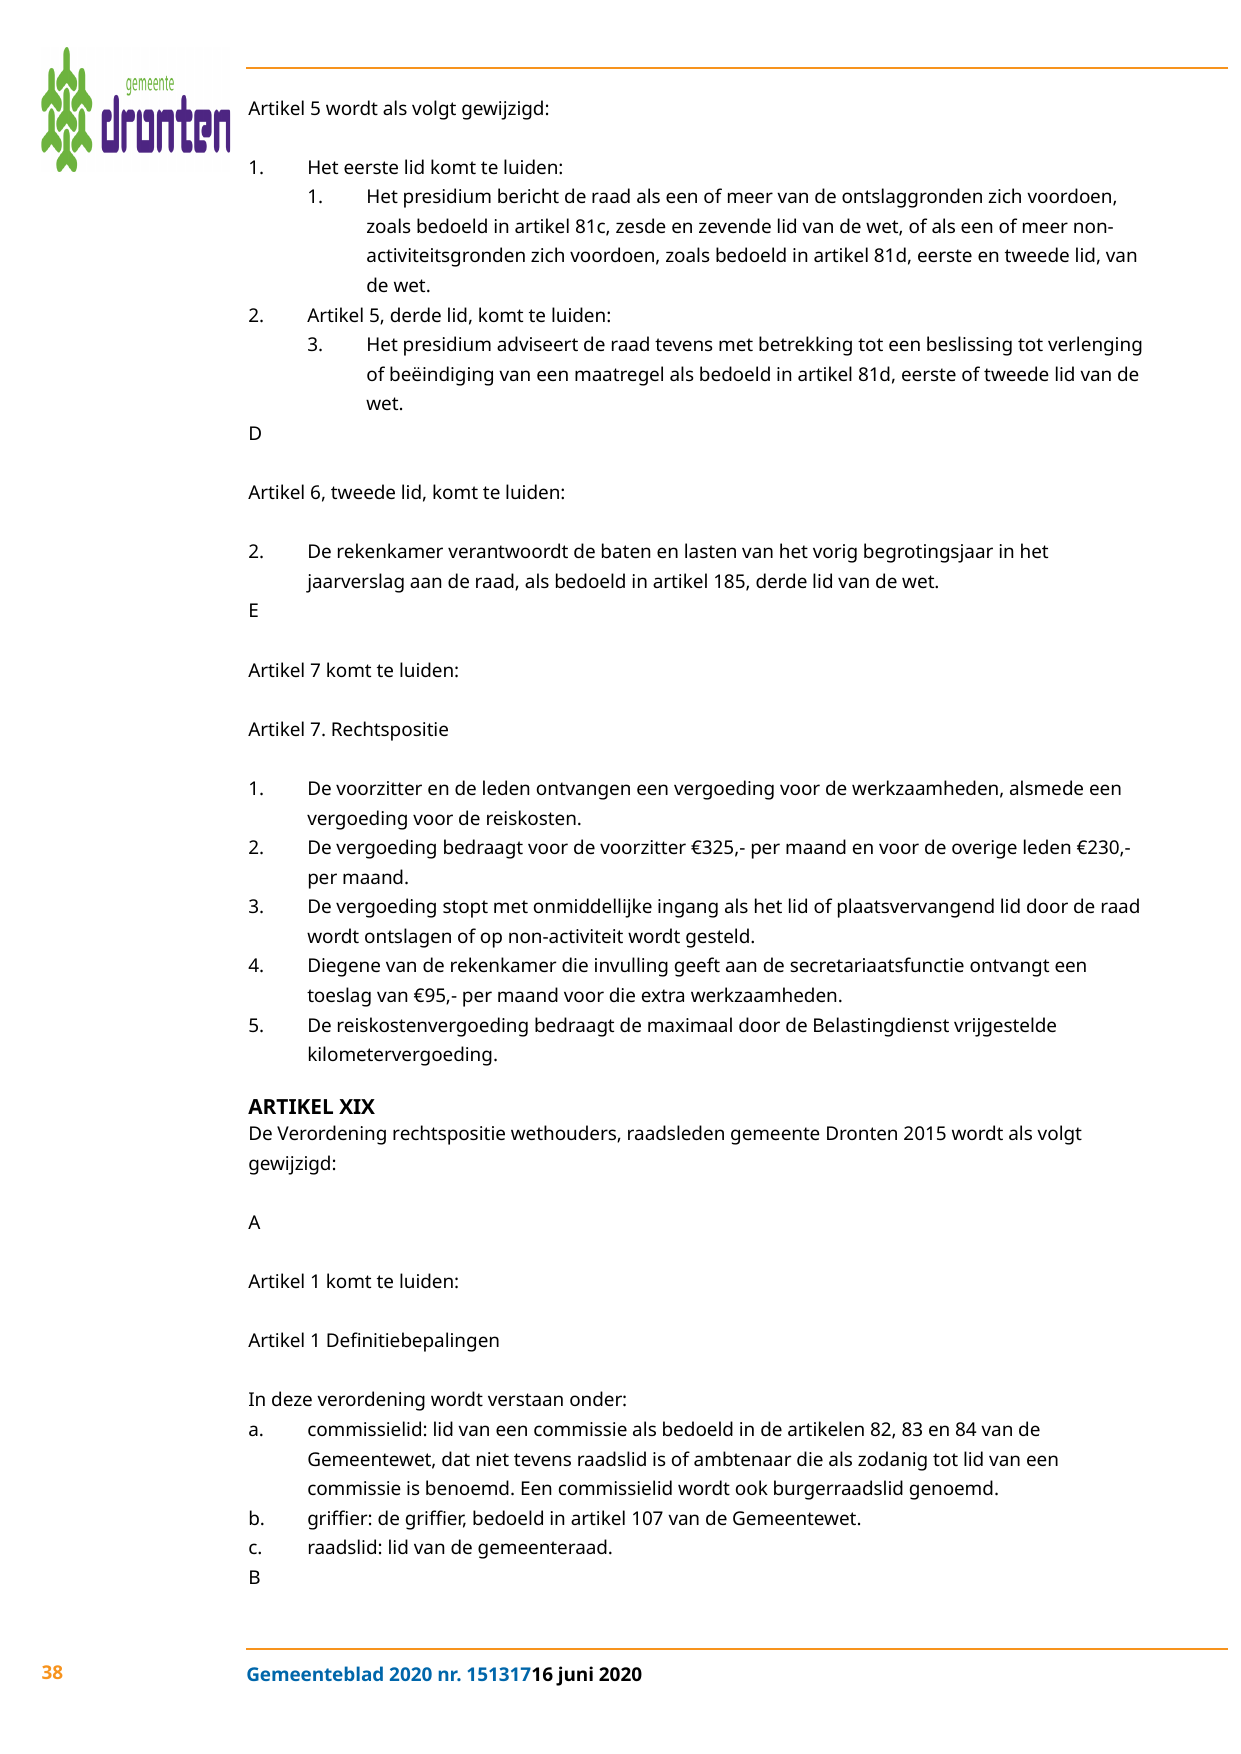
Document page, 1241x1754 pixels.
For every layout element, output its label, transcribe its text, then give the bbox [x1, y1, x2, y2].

list Het eerste lid komt te luiden: [248, 154, 1152, 180]
text In deze verordening wordt verstaan onder: [248, 1387, 1152, 1412]
list De voorzitter en de leden ontvangen een vergoeding voor de werkzaamheden, alsmede een vergoeding voor de reiskosten. [248, 775, 1152, 831]
text Artikel 6, tweede lid, komt te luiden: [248, 479, 1152, 505]
text A [248, 1209, 1152, 1235]
text D [248, 420, 1152, 446]
text E [248, 598, 1152, 623]
list Diegene van de rekenkamer die invulling geeft aan de secretariaatsfunctie ontvangt een toeslag van €95,- per maand voor die extra werkzaamheden. [248, 953, 1152, 1008]
list De rekenkamer verantwoordt de baten en lasten van het vorig begrotingsjaar in het jaarverslag aan de raad, als bedoeld in artikel 185, derde lid van de wet. [248, 538, 1152, 594]
list raadslid: lid van de gemeenteraad. [248, 1534, 1152, 1560]
text Artikel 7. Rechtspositie [248, 716, 1152, 742]
text De Verordening rechtspositie wethouders, raadsleden gemeente Dronten 2015 wordt als volgt gewijzigd: [248, 1120, 1152, 1176]
text Artikel 1 Definitiebepalingen [248, 1327, 1152, 1353]
list Het presidium adviseert de raad tevens met betrekking tot een beslissing tot verlenging of beëindiging van een maatregel als bedoeld in artikel 81d, eerste of tweede lid van de wet. [307, 331, 1152, 416]
list De reiskostenvergoeding bedraagt de maximaal door de Belastingdienst vrijgestelde kilometervergoeding. [248, 1012, 1152, 1067]
list commissielid: lid van een commissie als bedoeld in de artikelen 82, 83 en 84 van de Gemeentewet, dat niet tevens raadslid is of ambtenaar die als zodanig tot lid van een commissie is benoemd. Een commissielid wordt ook burgerraadslid genoemd. [248, 1416, 1152, 1501]
list griffier: de griffier, bedoeld in artikel 107 van de Gemeentewet. [248, 1505, 1152, 1531]
text Artikel 1 komt te luiden: [248, 1268, 1152, 1294]
text B [248, 1564, 1152, 1590]
list Artikel 5, derde lid, komt te luiden: [248, 302, 1152, 328]
text ARTIKEL XIX [248, 1092, 1152, 1120]
list De vergoeding bedraagt voor de voorzitter €325,- per maand en voor de overige leden €230,- per maand. [248, 834, 1152, 890]
text Artikel 7 komt te luiden: [248, 657, 1152, 683]
picture [41, 47, 231, 172]
list De vergoeding stopt met onmiddellijke ingang als het lid of plaatsvervangend lid door de raad wordt ontslagen of op non-activiteit wordt gesteld. [248, 893, 1152, 949]
text Artikel 5 wordt als volgt gewijzigd: [248, 95, 1152, 121]
list Het presidium bericht de raad als een of meer van de ontslaggronden zich voordoen, zoals bedoeld in artikel 81c, zesde en zevende lid van de wet, of als een of meer non-activiteitsgronden zich voordoen, zoals bedoeld in artikel 81d, eerste en tweede lid, van de wet. [307, 183, 1152, 298]
